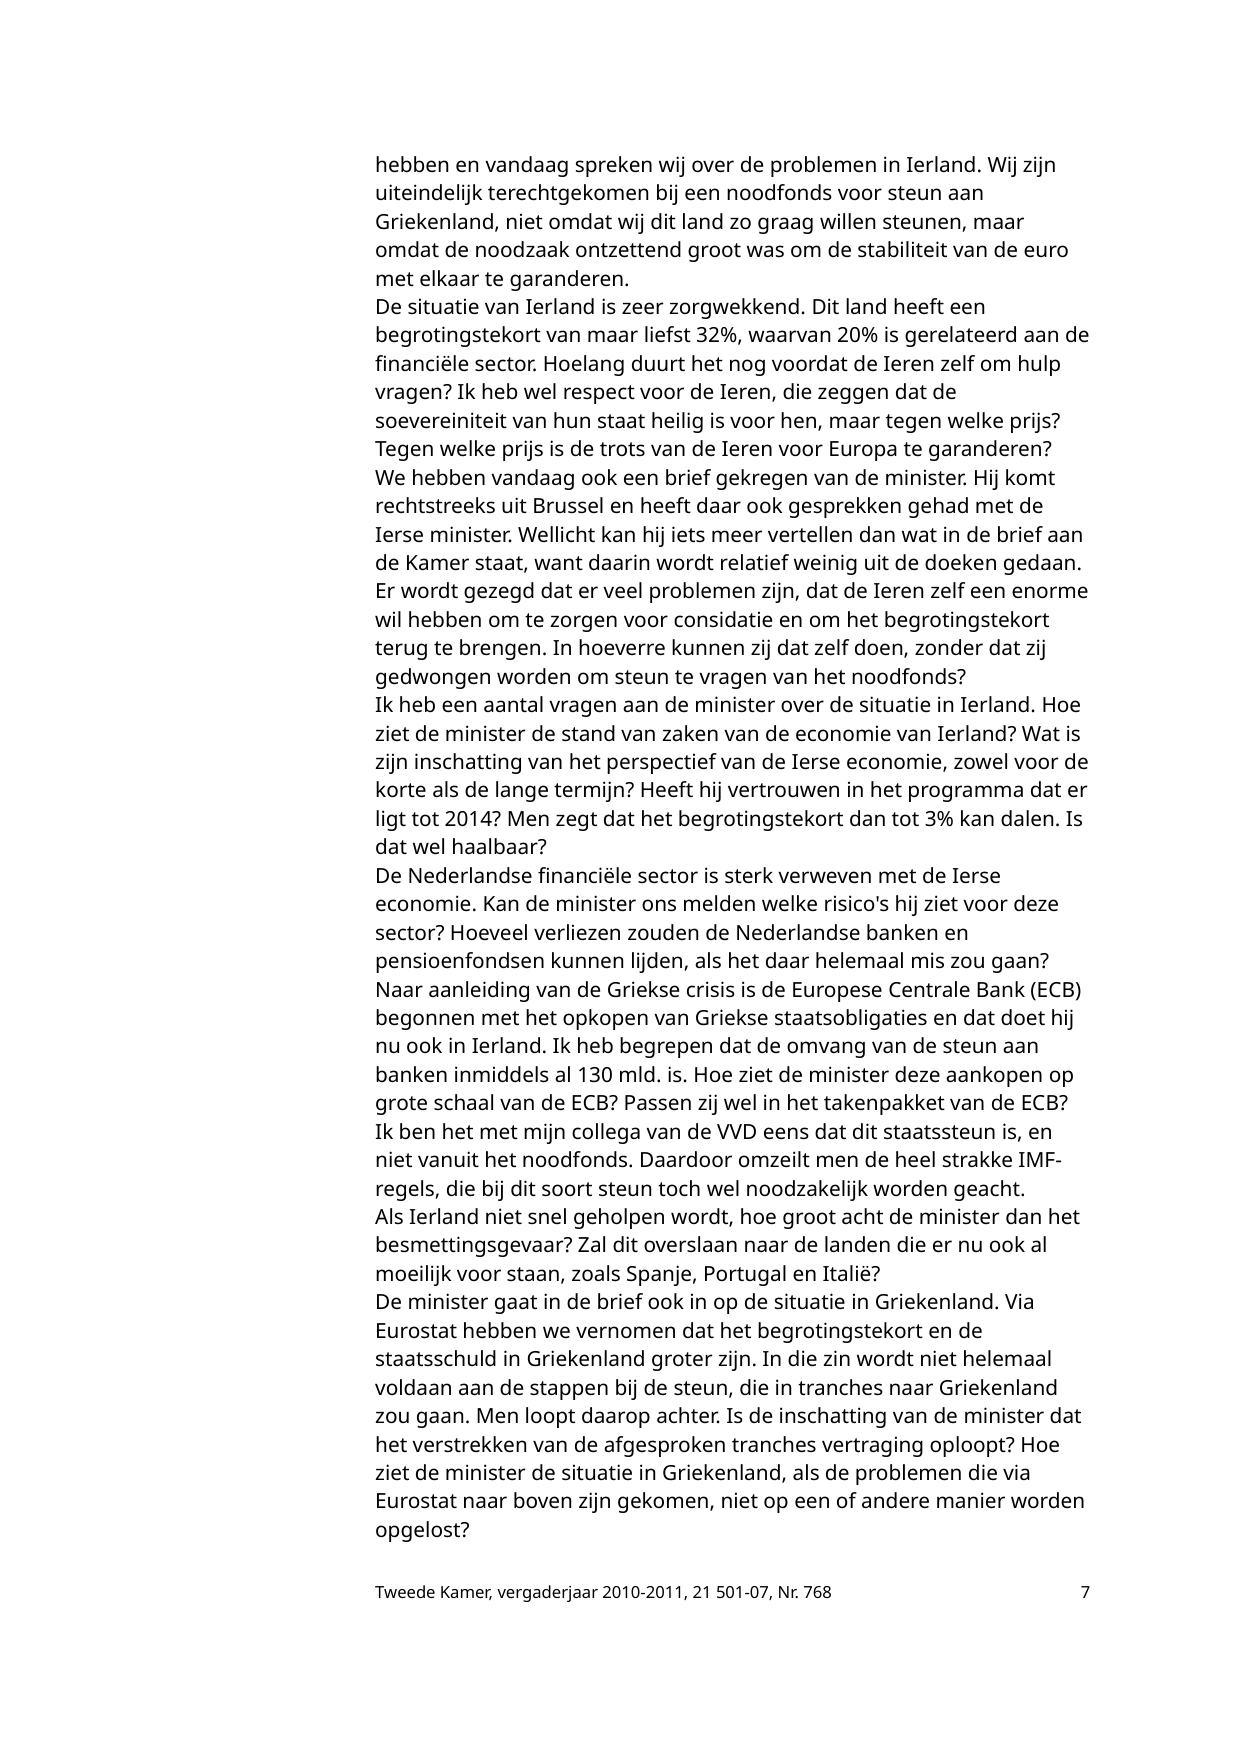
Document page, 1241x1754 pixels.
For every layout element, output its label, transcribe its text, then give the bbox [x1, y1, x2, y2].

text hebben en vandaag spreken wij over de problemen in Ierland. Wij zijn uiteindelijk terechtgekomen bij een noodfonds voor steun aan Griekenland, niet omdat wij dit land zo graag willen steunen, maar omdat de noodzaak ontzettend groot was om de stabiliteit van de euro met elkaar te garanderen. [375, 150, 1090, 292]
text Naar aanleiding van de Griekse crisis is de Europese Centrale Bank (ECB) begonnen met het opkopen van Griekse staatsobligaties en dat doet hij nu ook in Ierland. Ik heb begrepen dat de omvang van de steun aan banken inmiddels al 130 mld. is. Hoe ziet de minister deze aankopen op grote schaal van de ECB? Passen zij wel in het takenpakket van de ECB? Ik ben het met mijn collega van de VVD eens dat dit staatssteun is, en niet vanuit het noodfonds. Daardoor omzeilt men de heel strakke IMF-regels, die bij dit soort steun toch wel noodzakelijk worden geacht. [375, 975, 1090, 1202]
text De situatie van Ierland is zeer zorgwekkend. Dit land heeft een begrotingstekort van maar liefst 32%, waarvan 20% is gerelateerd aan de financiële sector. Hoelang duurt het nog voordat de Ieren zelf om hulp vragen? Ik heb wel respect voor de Ieren, die zeggen dat de soevereiniteit van hun staat heilig is voor hen, maar tegen welke prijs? Tegen welke prijs is de trots van de Ieren voor Europa te garanderen? [375, 292, 1090, 463]
text We hebben vandaag ook een brief gekregen van de minister. Hij komt rechtstreeks uit Brussel en heeft daar ook gesprekken gehad met de Ierse minister. Wellicht kan hij iets meer vertellen dan wat in de brief aan de Kamer staat, want daarin wordt relatief weinig uit de doeken gedaan. Er wordt gezegd dat er veel problemen zijn, dat de Ieren zelf een enorme wil hebben om te zorgen voor considatie en om het begrotingstekort terug te brengen. In hoeverre kunnen zij dat zelf doen, zonder dat zij gedwongen worden om steun te vragen van het noodfonds? [375, 463, 1090, 690]
text De Nederlandse financiële sector is sterk verweven met de Ierse economie. Kan de minister ons melden welke risico's hij ziet voor deze sector? Hoeveel verliezen zouden de Nederlandse banken en pensioenfondsen kunnen lijden, als het daar helemaal mis zou gaan? [375, 861, 1090, 975]
text Als Ierland niet snel geholpen wordt, hoe groot acht de minister dan het besmettingsgevaar? Zal dit overslaan naar de landen die er nu ook al moeilijk voor staan, zoals Spanje, Portugal en Italië? [375, 1202, 1090, 1287]
text De minister gaat in de brief ook in op de situatie in Griekenland. Via Eurostat hebben we vernomen dat het begrotingstekort en de staatsschuld in Griekenland groter zijn. In die zin wordt niet helemaal voldaan aan de stappen bij de steun, die in tranches naar Griekenland zou gaan. Men loopt daarop achter. Is de inschatting van de minister dat het verstrekken van de afgesproken tranches vertraging oploopt? Hoe ziet de minister de situatie in Griekenland, als de problemen die via Eurostat naar boven zijn gekomen, niet op een of andere manier worden opgelost? [375, 1287, 1090, 1543]
text Ik heb een aantal vragen aan de minister over de situatie in Ierland. Hoe ziet de minister de stand van zaken van de economie van Ierland? Wat is zijn inschatting van het perspectief van de Ierse economie, zowel voor de korte als de lange termijn? Heeft hij vertrouwen in het programma dat er ligt tot 2014? Men zegt dat het begrotingstekort dan tot 3% kan dalen. Is dat wel haalbaar? [375, 690, 1090, 861]
